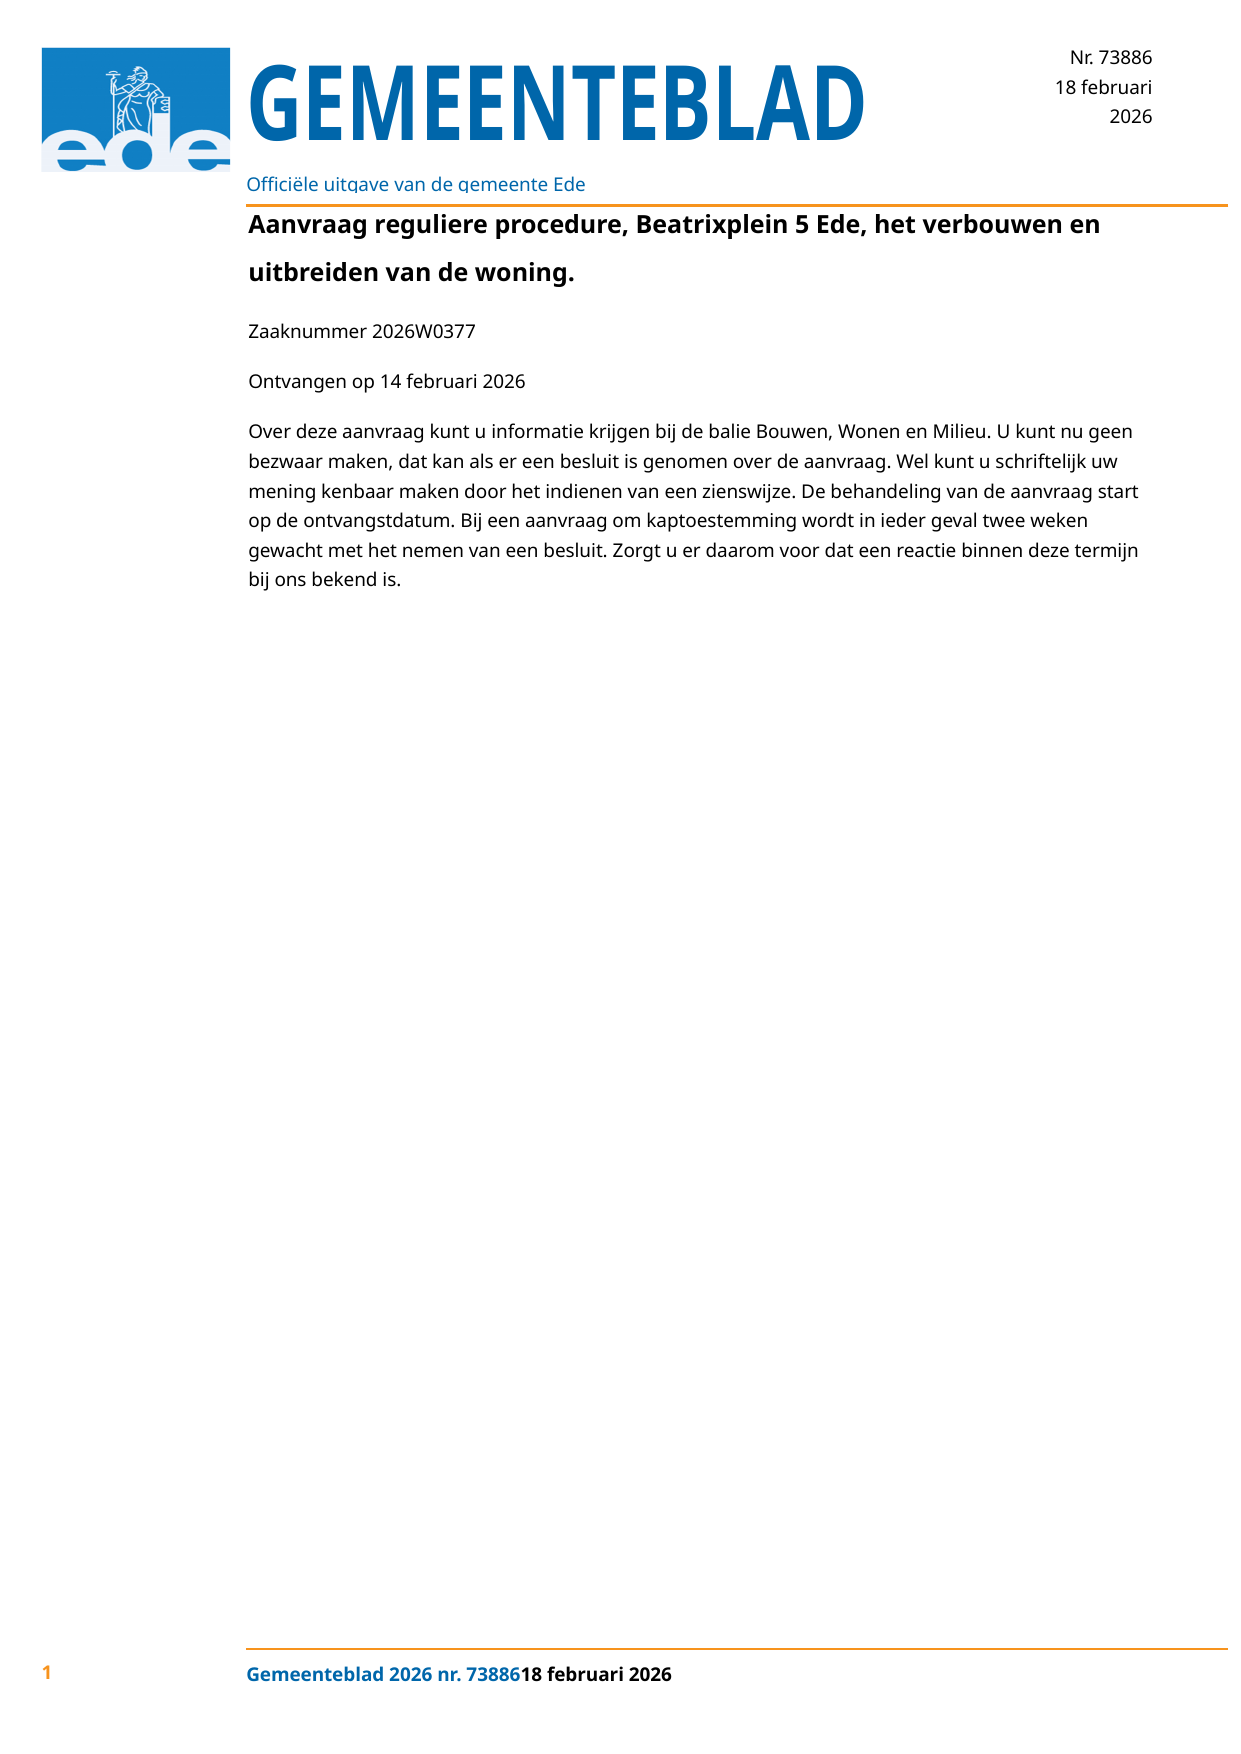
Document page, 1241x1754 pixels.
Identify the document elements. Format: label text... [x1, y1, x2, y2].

picture [41, 47, 231, 172]
text Over deze aanvraag kunt u informatie krijgen bij de balie Bouwen, Wonen en Milieu. U kunt nu geen bezwaar maken, dat kan als er een besluit is genomen over de aanvraag. Wel kunt u schriftelijk uw mening kenbaar maken door het indienen van een zienswijze. De behandeling van de aanvraag start op de ontvangstdatum. Bij een aanvraag om kaptoestemming wordt in ieder geval twee weken gewacht met het nemen van een besluit. Zorgt u er daarom voor dat een reactie binnen deze termijn bij ons bekend is. [248, 419, 1152, 592]
text Aanvraag reguliere procedure, Beatrixplein 5 Ede, het verbouwen en uitbreiden van de woning. [248, 207, 1152, 288]
text Ontvangen op 14 februari 2026 [248, 368, 1152, 394]
text Zaaknummer 2026W0377 [248, 318, 1152, 344]
